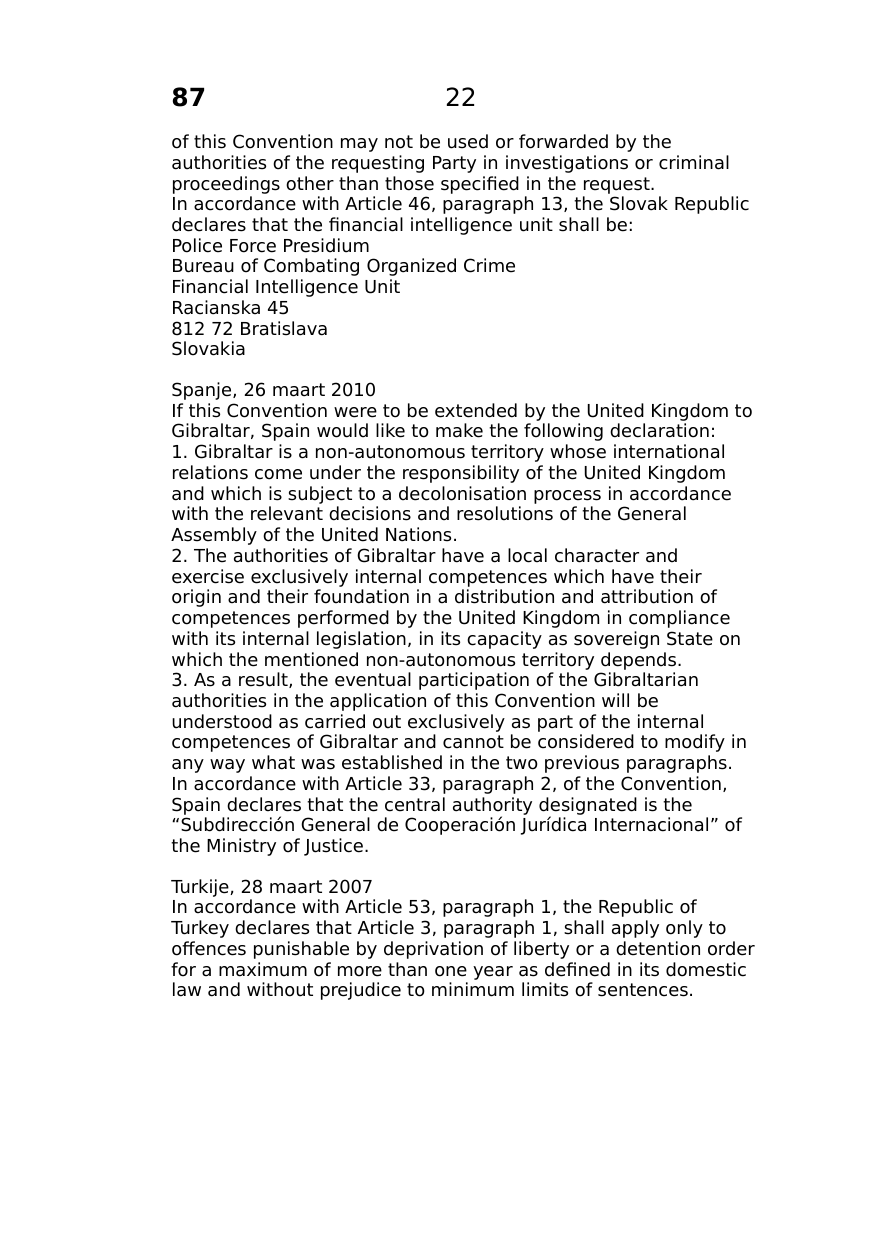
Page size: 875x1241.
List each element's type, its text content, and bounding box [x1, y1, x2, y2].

text of this Convention may not be used or forwarded by the authorities of the requesting Party in investigations or criminal proceedings other than those specified in the request. [171, 132, 756, 194]
text 2. The authorities of Gibraltar have a local character and exercise exclusively internal competences which have their origin and their foundation in a distribution and attribution of competences performed by the United Kingdom in compliance with its internal legislation, in its capacity as sovereign State on which the mentioned non-autonomous territory depends. [171, 546, 756, 670]
text Racianska 45 [171, 298, 756, 318]
text 3. As a result, the eventual participation of the Gibraltarian authorities in the application of this Convention will be understood as carried out exclusively as part of the internal competences of Gibraltar and cannot be considered to modify in any way what was established in the two previous paragraphs. [171, 670, 756, 774]
text In accordance with Article 33, paragraph 2, of the Convention, Spain declares that the central authority designated is the “Subdirección General de Cooperación Jurídica Internacional” of the Ministry of Justice. [171, 774, 756, 857]
text Turkije, 28 maart 2007 [171, 877, 756, 897]
text In accordance with Article 53, paragraph 1, the Republic of Turkey declares that Article 3, paragraph 1, shall apply only to offences punishable by deprivation of liberty or a detention order for a maximum of more than one year as defined in its domestic law and without prejudice to minimum limits of sentences. [171, 897, 756, 1001]
text 1. Gibraltar is a non-autonomous territory whose international relations come under the responsibility of the United Kingdom and which is subject to a decolonisation process in accordance with the relevant decisions and resolutions of the General Assembly of the United Nations. [171, 442, 756, 546]
text Bureau of Combating Organized Crime [171, 256, 756, 277]
text Police Force Presidium [171, 236, 756, 256]
text If this Convention were to be extended by the United Kingdom to Gibraltar, Spain would like to make the following declaration: [171, 401, 756, 442]
text Spanje, 26 maart 2010 [171, 380, 756, 401]
text Slovakia [171, 339, 756, 360]
text 812 72 Bratislava [171, 318, 756, 339]
text In accordance with Article 46, paragraph 13, the Slovak Republic declares that the financial intelligence unit shall be: [171, 194, 756, 236]
text Financial Intelligence Unit [171, 277, 756, 298]
